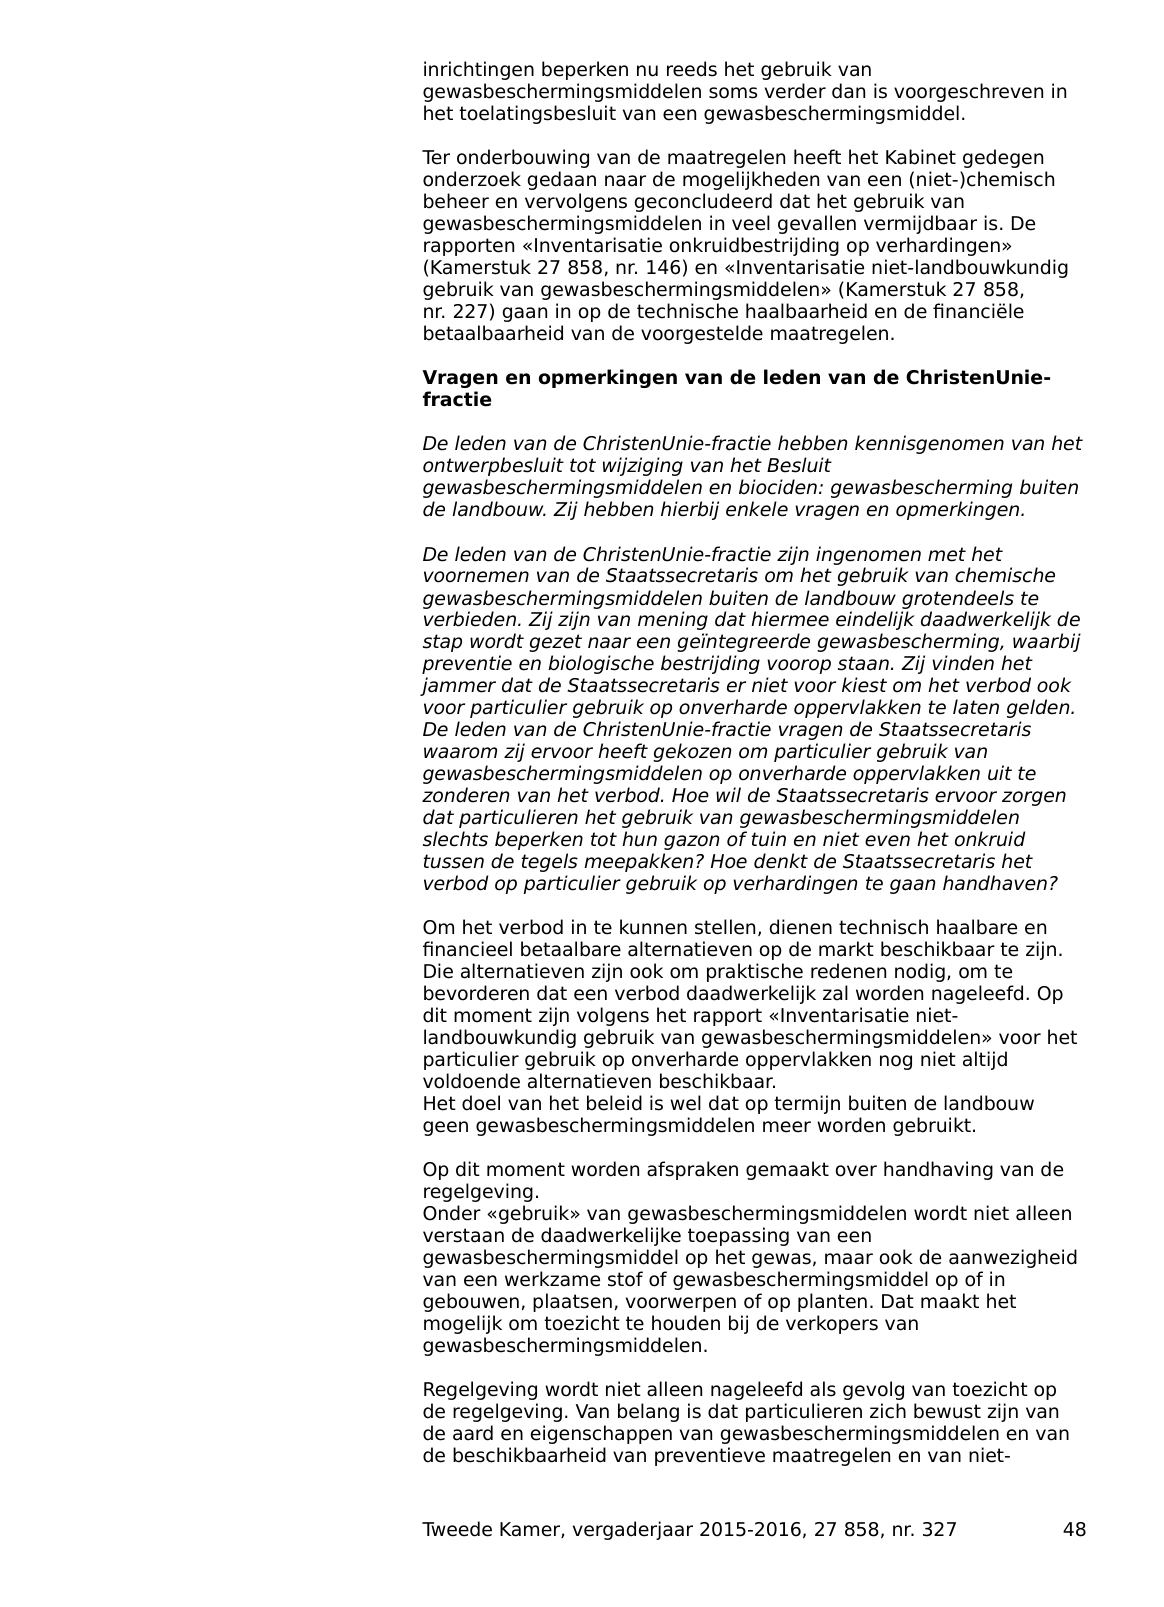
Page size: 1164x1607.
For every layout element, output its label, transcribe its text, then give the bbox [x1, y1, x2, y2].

text De leden van de ChristenUnie-fractie zijn ingenomen met het voornemen van de Staatssecretaris om het gebruik van chemische gewasbeschermingsmiddelen buiten de landbouw grotendeels te verbieden. Zij zijn van mening dat hiermee eindelijk daadwerkelijk de stap wordt gezet naar een geïntegreerde gewasbescherming, waarbij preventie en biologische bestrijding voorop staan. Zij vinden het jammer dat de Staatssecretaris er niet voor kiest om het verbod ook voor particulier gebruik op onverharde oppervlakken te laten gelden. [422, 543, 1087, 719]
text Het doel van het beleid is wel dat op termijn buiten de landbouw geen gewasbeschermingsmiddelen meer worden gebruikt. [422, 1093, 1087, 1137]
text Regelgeving wordt niet alleen nageleefd als gevolg van toezicht op de regelgeving. Van belang is dat particulieren zich bewust zijn van de aard en eigenschappen van gewasbeschermingsmiddelen en van de beschikbaarheid van preventieve maatregelen en van niet- [422, 1379, 1087, 1467]
text Ter onderbouwing van de maatregelen heeft het Kabinet gedegen onderzoek gedaan naar de mogelijkheden van een (niet-)chemisch beheer en vervolgens geconcludeerd dat het gebruik van gewasbeschermingsmiddelen in veel gevallen vermijdbaar is. De rapporten «Inventarisatie onkruidbestrijding op verhardingen» (Kamerstuk 27 858, nr. 146) en «Inventarisatie niet-landbouwkundig gebruik van gewasbeschermingsmiddelen» (Kamerstuk 27 858, nr. 227) gaan in op de technische haalbaarheid en de financiële betaalbaarheid van de voorgestelde maatregelen. [422, 147, 1087, 345]
text De leden van de ChristenUnie-fractie hebben kennisgenomen van het ontwerpbesluit tot wijziging van het Besluit gewasbeschermingsmiddelen en biociden: gewasbescherming buiten de landbouw. Zij hebben hierbij enkele vragen en opmerkingen. [422, 433, 1087, 521]
text Onder «gebruik» van gewasbeschermingsmiddelen wordt niet alleen verstaan de daadwerkelijke toepassing van een gewasbeschermingsmiddel op het gewas, maar ook de aanwezigheid van een werkzame stof of gewasbeschermingsmiddel op of in gebouwen, plaatsen, voorwerpen of op planten. Dat maakt het mogelijk om toezicht te houden bij de verkopers van gewasbeschermingsmiddelen. [422, 1203, 1087, 1357]
text De leden van de ChristenUnie-fractie vragen de Staatssecretaris waarom zij ervoor heeft gekozen om particulier gebruik van gewasbeschermingsmiddelen op onverharde oppervlakken uit te zonderen van het verbod. Hoe wil de Staatssecretaris ervoor zorgen dat particulieren het gebruik van gewasbeschermingsmiddelen slechts beperken tot hun gazon of tuin en niet even het onkruid tussen de tegels meepakken? Hoe denkt de Staatssecretaris het verbod op particulier gebruik op verhardingen te gaan handhaven? [422, 719, 1087, 895]
text Om het verbod in te kunnen stellen, dienen technisch haalbare en financieel betaalbare alternatieven op de markt beschikbaar te zijn. Die alternatieven zijn ook om praktische redenen nodig, om te bevorderen dat een verbod daadwerkelijk zal worden nageleefd. Op dit moment zijn volgens het rapport «Inventarisatie niet-landbouwkundig gebruik van gewasbeschermingsmiddelen» voor het particulier gebruik op onverharde oppervlakken nog niet altijd voldoende alternatieven beschikbaar. [422, 917, 1087, 1093]
text inrichtingen beperken nu reeds het gebruik van gewasbeschermingsmiddelen soms verder dan is voorgeschreven in het toelatingsbesluit van een gewasbeschermingsmiddel. [422, 59, 1087, 125]
text Op dit moment worden afspraken gemaakt over handhaving van de regelgeving. [422, 1159, 1087, 1203]
subtitle Vragen en opmerkingen van de leden van de ChristenUnie-fractie [422, 367, 1087, 411]
